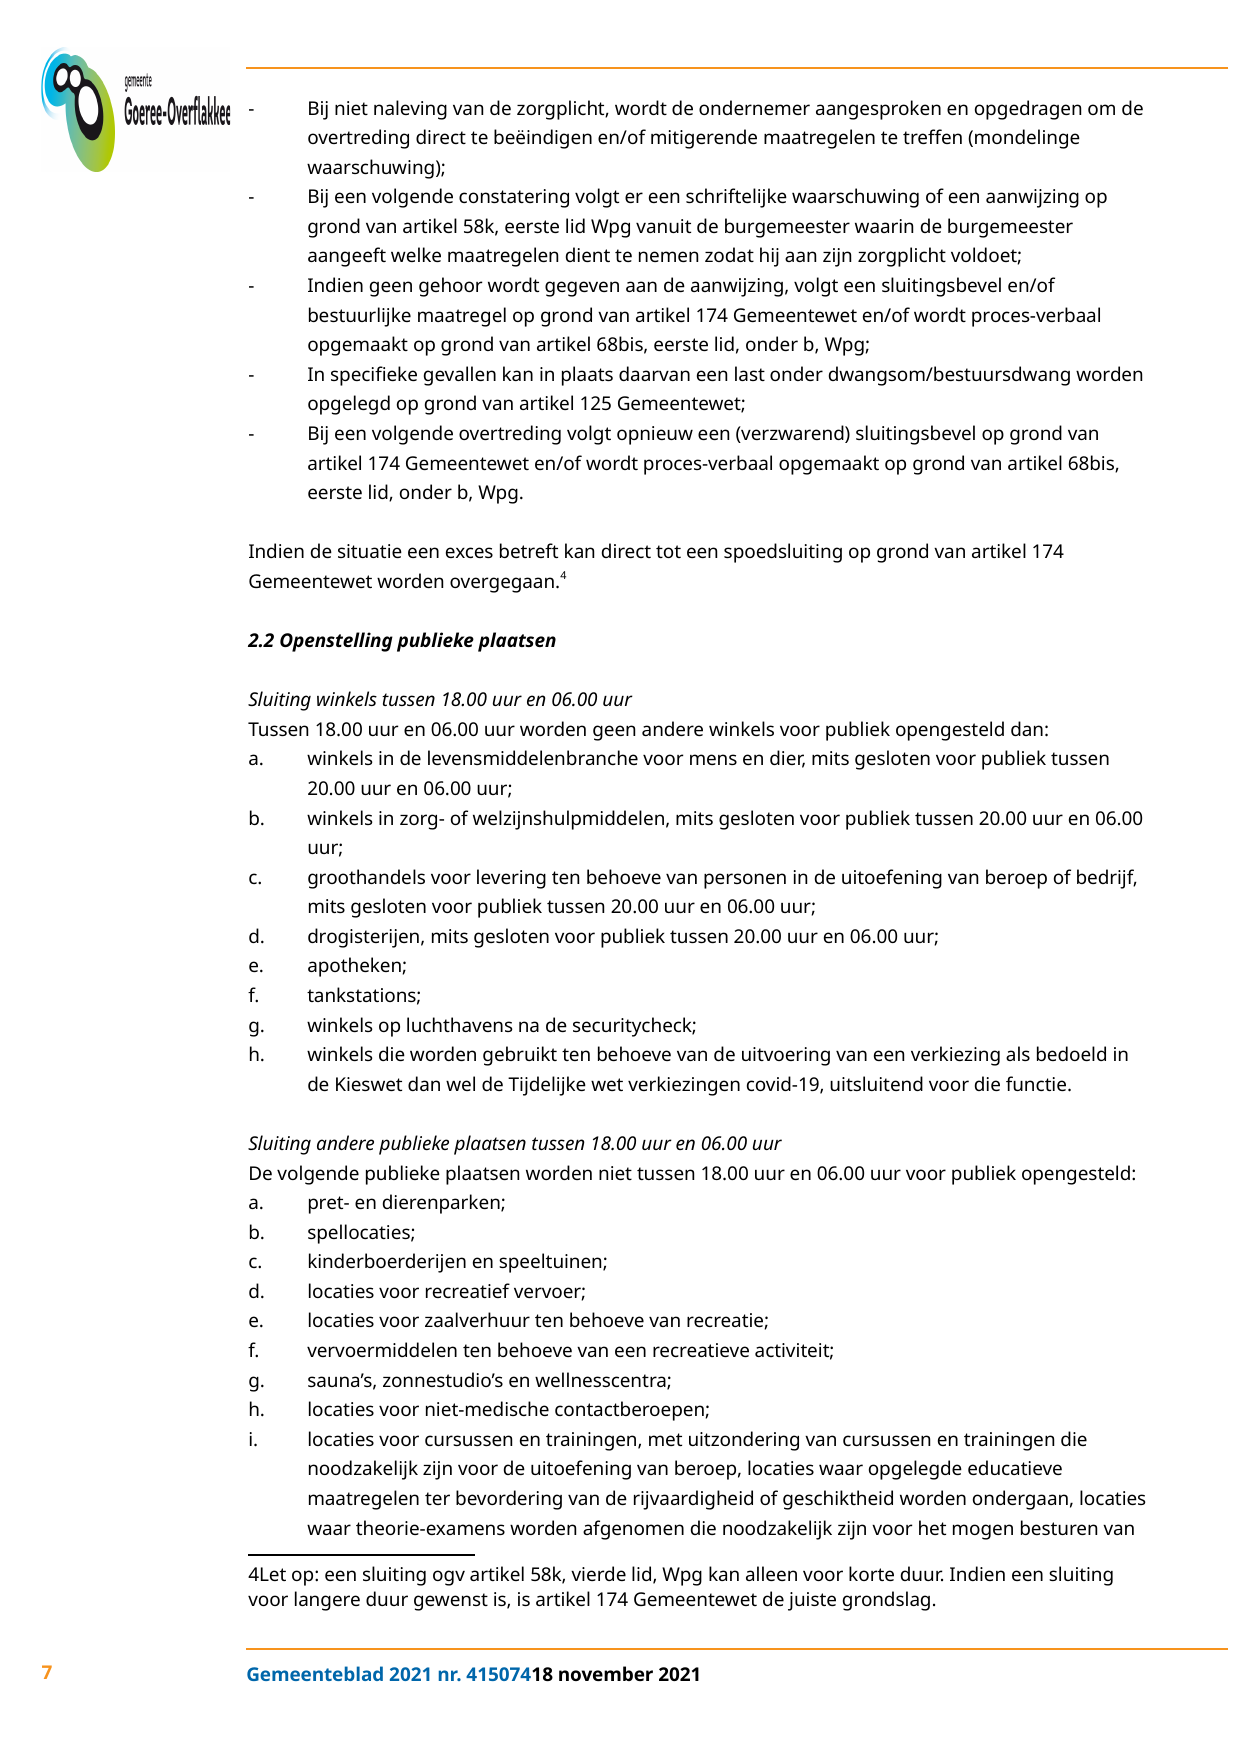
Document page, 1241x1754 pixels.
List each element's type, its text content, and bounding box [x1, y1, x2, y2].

text Indien de situatie een exces betreft kan direct tot een spoedsluiting op grond van artikel 174 Gemeentewet worden overgegaan. [248, 538, 1152, 594]
list winkels op luchthavens na de securitycheck; [248, 1012, 1152, 1038]
list kinderboerderijen en speeltuinen; [248, 1248, 1152, 1274]
text Sluiting andere publieke plaatsen tussen 18.00 uur en 06.00 uur [248, 1130, 1152, 1156]
list tankstations; [248, 982, 1152, 1008]
text 2.2 Openstelling publieke plaatsen [248, 627, 1152, 653]
list drogisterijen, mits gesloten voor publiek tussen 20.00 uur en 06.00 uur; [248, 923, 1152, 949]
list Bij een volgende overtreding volgt opnieuw een (verzwarend) sluitingsbevel op grond van artikel 174 Gemeentewet en/of wordt proces-verbaal opgemaakt op grond van artikel 68bis, eerste lid, onder b, Wpg. [248, 420, 1152, 505]
list locaties voor cursussen en trainingen, met uitzondering van cursussen en trainingen die noodzakelijk zijn voor de uitoefening van beroep, locaties waar opgelegde educatieve maatregelen ter bevordering van de rijvaardigheid of geschiktheid worden ondergaan, locaties waar theorie-examens worden afgenomen die noodzakelijk zijn voor het mogen besturen van [248, 1426, 1152, 1541]
list locaties voor niet-medische contactberoepen; [248, 1396, 1152, 1422]
list locaties voor zaalverhuur ten behoeve van recreatie; [248, 1308, 1152, 1333]
text Sluiting winkels tussen 18.00 uur en 06.00 uur [248, 686, 1152, 712]
list vervoermiddelen ten behoeve van een recreatieve activiteit; [248, 1337, 1152, 1363]
list pret- en dierenparken; [248, 1189, 1152, 1215]
list winkels in zorg- of welzijnshulpmiddelen, mits gesloten voor publiek tussen 20.00 uur en 06.00 uur; [248, 805, 1152, 860]
list apotheken; [248, 953, 1152, 978]
list In specifieke gevallen kan in plaats daarvan een last onder dwangsom/bestuursdwang worden opgelegd op grond van artikel 125 Gemeentewet; [248, 361, 1152, 416]
list groothandels voor levering ten behoeve van personen in de uitoefening van beroep of bedrijf, mits gesloten voor publiek tussen 20.00 uur en 06.00 uur; [248, 864, 1152, 919]
list locaties voor recreatief vervoer; [248, 1278, 1152, 1304]
text Let op: een sluiting ogv artikel 58k, vierde lid, Wpg kan alleen voor korte duur. Indien een sluiting voor langere duur gewenst is, is artikel 174 Gemeentewet de juiste grondslag. [248, 1561, 1152, 1612]
picture [41, 47, 231, 172]
list sauna’s, zonnestudio’s en wellnesscentra; [248, 1367, 1152, 1393]
list winkels in de levensmiddelenbranche voor mens en dier, mits gesloten voor publiek tussen 20.00 uur en 06.00 uur; [248, 746, 1152, 801]
list winkels die worden gebruikt ten behoeve van de uitvoering van een verkiezing als bedoeld in de Kieswet dan wel de Tijdelijke wet verkiezingen covid-19, uitsluitend voor die functie. [248, 1041, 1152, 1097]
list Indien geen gehoor wordt gegeven aan de aanwijzing, volgt een sluitingsbevel en/of bestuurlijke maatregel op grond van artikel 174 Gemeentewet en/of wordt proces-verbaal opgemaakt op grond van artikel 68bis, eerste lid, onder b, Wpg; [248, 272, 1152, 357]
list Bij een volgende constatering volgt er een schriftelijke waarschuwing of een aanwijzing op grond van artikel 58k, eerste lid Wpg vanuit de burgemeester waarin de burgemeester aangeeft welke maatregelen dient te nemen zodat hij aan zijn zorgplicht voldoet; [248, 183, 1152, 268]
list spellocaties; [248, 1219, 1152, 1245]
text Tussen 18.00 uur en 06.00 uur worden geen andere winkels voor publiek opengesteld dan: [248, 716, 1152, 742]
text De volgende publieke plaatsen worden niet tussen 18.00 uur en 06.00 uur voor publiek opengesteld: [248, 1160, 1152, 1186]
list Bij niet naleving van de zorgplicht, wordt de ondernemer aangesproken en opgedragen om de overtreding direct te beëindigen en/of mitigerende maatregelen te treffen (mondelinge waarschuwing); [248, 95, 1152, 180]
